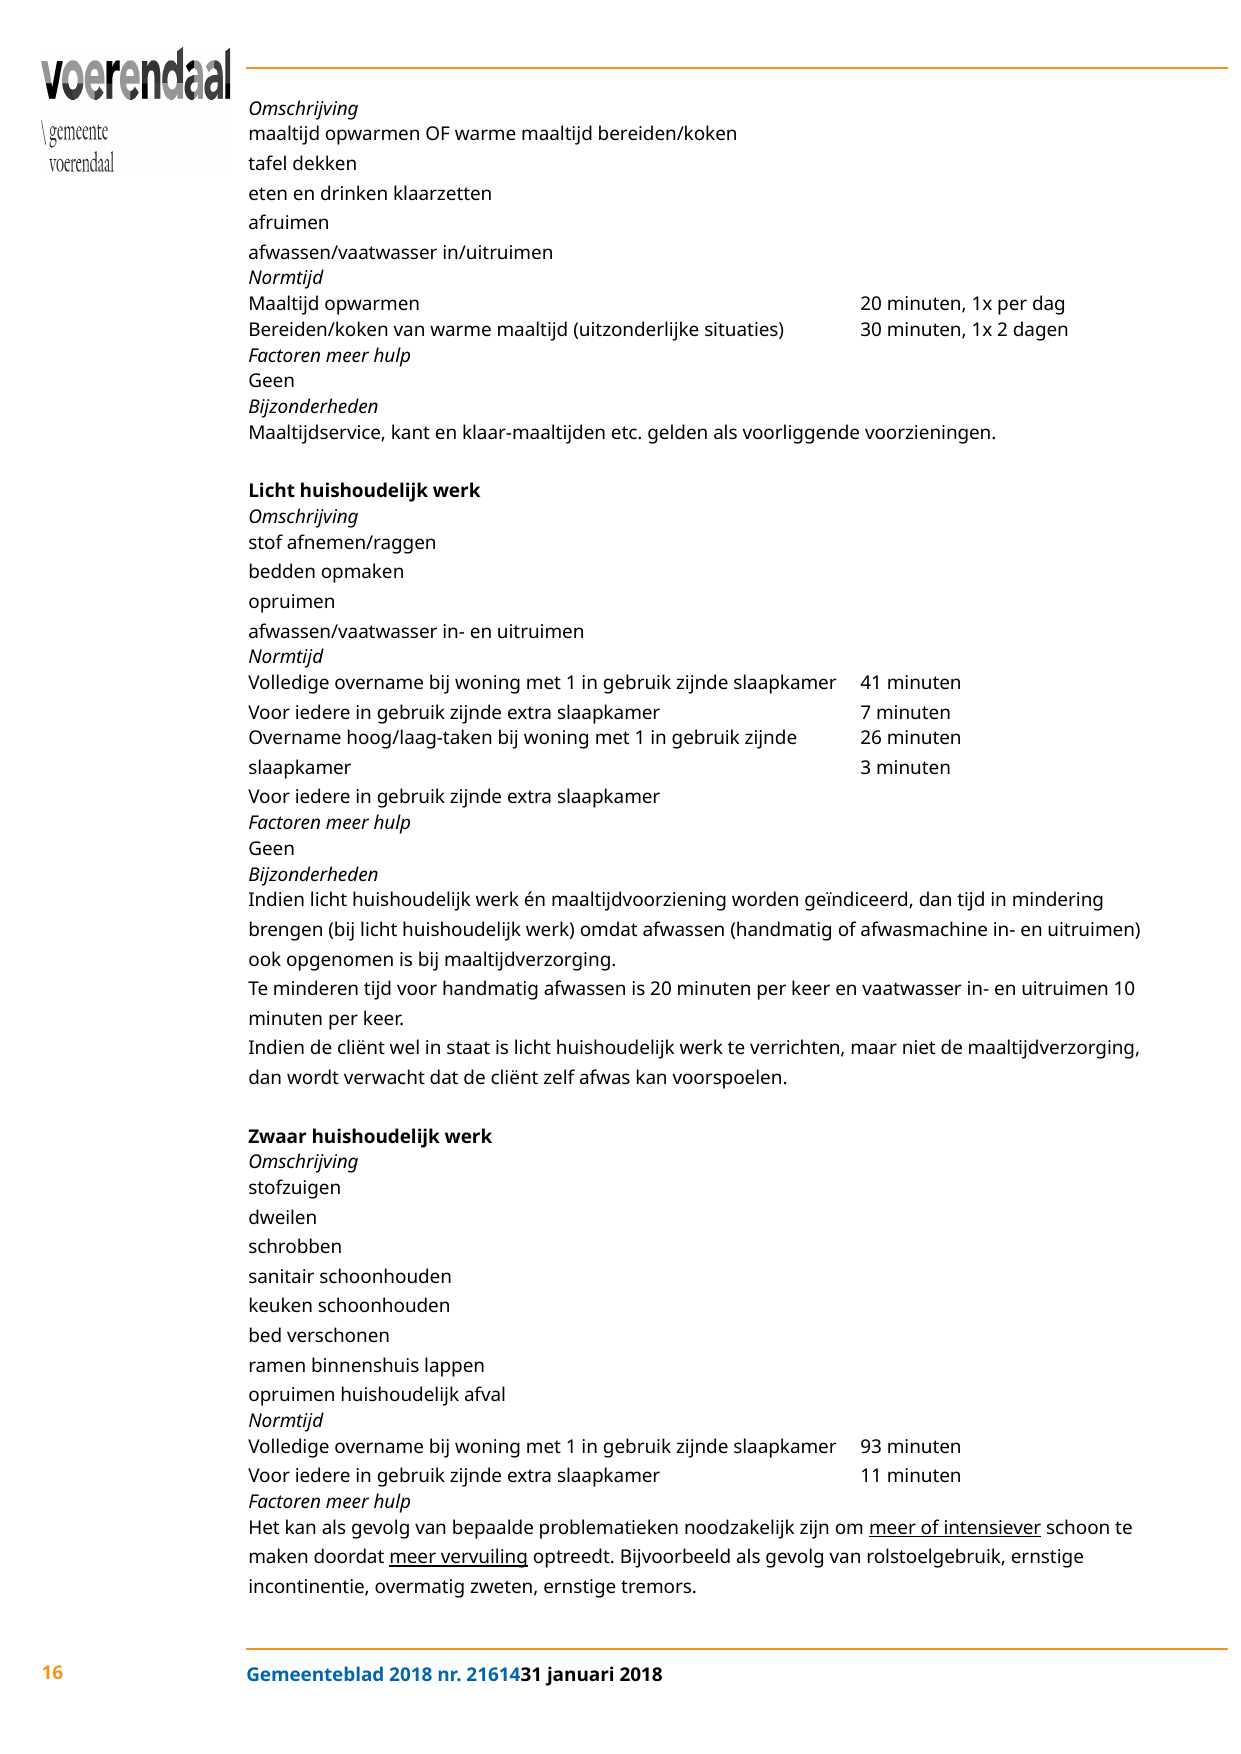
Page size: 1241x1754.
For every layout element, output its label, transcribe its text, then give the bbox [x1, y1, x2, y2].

table_cell Bijzonderheden [248, 393, 1152, 419]
table_cell 26 minuten 3 minuten [860, 725, 1152, 809]
table_cell stofzuigen dweilen schrobben sanitair schoonhouden keuken schoonhouden bed verschonen ramen binnenshuis lappen opruimen huishoudelijk afval [248, 1174, 1152, 1407]
table_cell Omschrijving [248, 95, 1152, 121]
table_cell Omschrijving [248, 503, 1152, 529]
table_cell 93 minuten 11 minuten [860, 1433, 1152, 1488]
table_cell Volledige overname bij woning met 1 in gebruik zijnde slaapkamer Voor iedere in gebruik zijnde extra slaapkamer [248, 1433, 860, 1488]
table_cell Bijzonderheden [248, 861, 1152, 887]
table_cell Indien licht huishoudelijk werk én maaltijdvoorziening worden geïndiceerd, dan tijd in mindering brengen (bij licht huishoudelijk werk) omdat afwassen (handmatig of afwasmachine in- en uitruimen) ook opgenomen is bij maaltijdverzorging. Te minderen tijd voor handmatig afwassen is 20 minuten per keer en vaatwasser in- en uitruimen 10 minuten per keer. Indien de cliënt wel in staat is licht huishoudelijk werk te verrichten, maar niet de maaltijdverzorging, dan wordt verwacht dat de cliënt zelf afwas kan voorspoelen. [248, 887, 1152, 1090]
table_cell Normtijd [248, 265, 1152, 290]
table_cell Volledige overname bij woning met 1 in gebruik zijnde slaapkamer Voor iedere in gebruik zijnde extra slaapkamer [248, 669, 860, 724]
table_cell stof afnemen/raggen bedden opmaken opruimen afwassen/vaatwasser in- en uitruimen [248, 529, 1152, 643]
table_cell Factoren meer hulp [248, 1488, 1152, 1514]
table_cell Geen [248, 368, 1152, 393]
table_cell maaltijd opwarmen OF warme maaltijd bereiden/koken tafel dekken eten en drinken klaarzetten afruimen afwassen/vaatwasser in/uitruimen [248, 121, 1152, 264]
table_cell 20 minuten, 1x per dag [860, 290, 1152, 316]
table_cell Geen [248, 835, 1152, 861]
table_cell Bereiden/koken van warme maaltijd (uitzonderlijke situaties) [248, 316, 860, 342]
table_cell Factoren meer hulp [248, 810, 1152, 835]
table_cell Het kan als gevolg van bepaalde problematieken noodzakelijk zijn om meer of intensiever schoon te maken doordat meer vervuiling optreedt. Bijvoorbeeld als gevolg van rolstoelgebruik, ernstige incontinentie, overmatig zweten, ernstige tremors. [248, 1514, 1152, 1599]
picture [41, 47, 231, 172]
table_header Zwaar huishoudelijk werk [248, 1123, 1152, 1148]
table_cell 41 minuten 7 minuten [860, 669, 1152, 724]
table_cell Factoren meer hulp [248, 342, 1152, 367]
table_cell Omschrijving [248, 1149, 1152, 1174]
table_cell Normtijd [248, 644, 1152, 669]
table_cell Normtijd [248, 1407, 1152, 1433]
table_cell 30 minuten, 1x 2 dagen [860, 316, 1152, 342]
table_cell Maaltijd opwarmen [248, 290, 860, 316]
table_header Licht huishoudelijk werk [248, 478, 1152, 503]
table_cell Overname hoog/laag-taken bij woning met 1 in gebruik zijnde slaapkamer Voor iedere in gebruik zijnde extra slaapkamer [248, 725, 860, 809]
table_cell Maaltijdservice, kant en klaar-maaltijden etc. gelden als voorliggende voorzieningen. [248, 419, 1152, 445]
